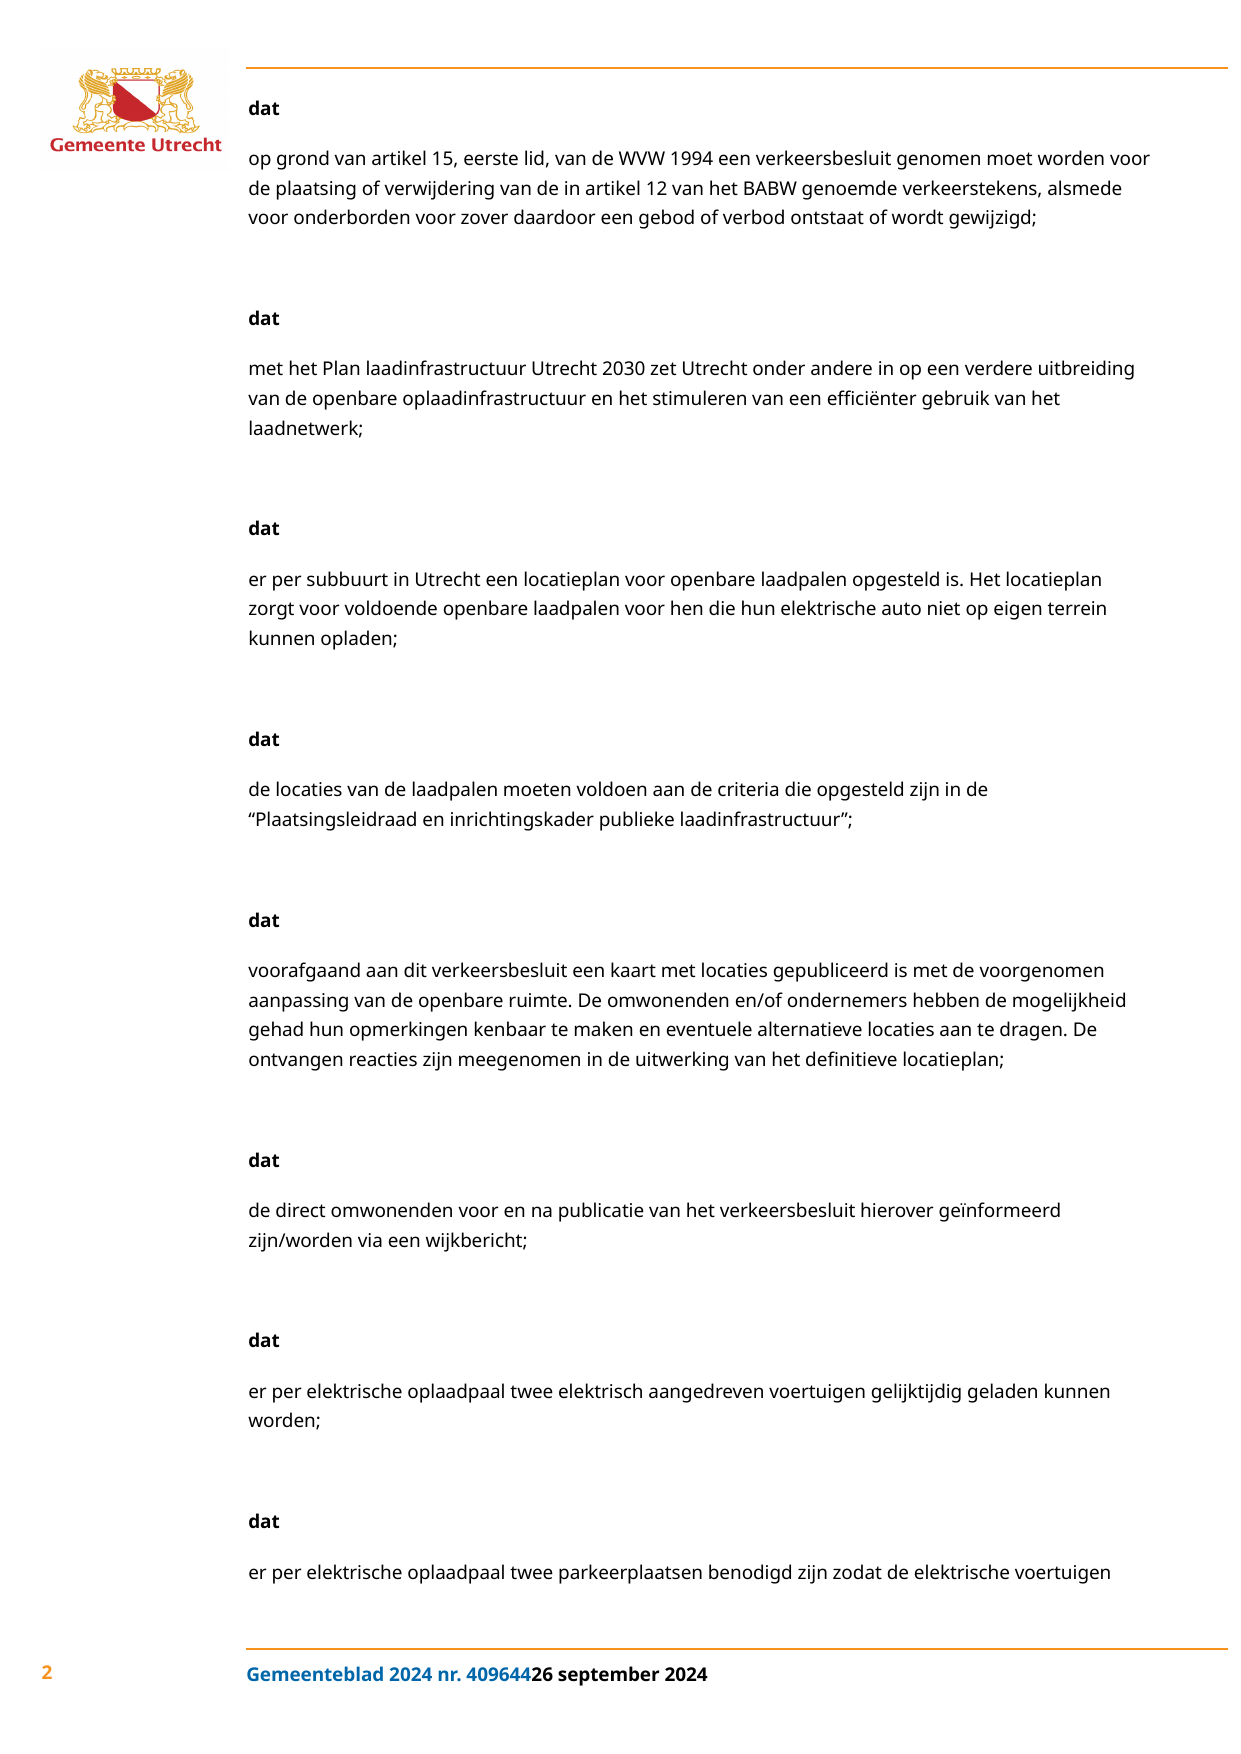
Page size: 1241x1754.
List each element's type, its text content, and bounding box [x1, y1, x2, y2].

text er per subbuurt in Utrecht een locatieplan voor openbare laadpalen opgesteld is. Het locatieplan zorgt voor voldoende openbare laadpalen voor hen die hun elektrische auto niet op eigen terrein kunnen opladen; [248, 566, 1152, 651]
text er per elektrische oplaadpaal twee parkeerplaatsen benodigd zijn zodat de elektrische voertuigen [248, 1559, 1152, 1585]
text dat [248, 907, 1152, 933]
text voorafgaand aan dit verkeersbesluit een kaart met locaties gepubliceerd is met de voorgenomen aanpassing van de openbare ruimte. De omwonenden en/of ondernemers hebben de mogelijkheid gehad hun opmerkingen kenbaar te maken en eventuele alternatieve locaties aan te dragen. De ontvangen reacties zijn meegenomen in de uitwerking van het definitieve locatieplan; [248, 957, 1152, 1072]
text op grond van artikel 15, eerste lid, van de WVW 1994 een verkeersbesluit genomen moet worden voor de plaatsing of verwijdering van de in artikel 12 van het BABW genoemde verkeerstekens, alsmede voor onderborden voor zover daardoor een gebod of verbod ontstaat of wordt gewijzigd; [248, 145, 1152, 230]
text de direct omwonenden voor en na publicatie van het verkeersbesluit hierover geïnformeerd zijn/worden via een wijkbericht; [248, 1197, 1152, 1253]
text dat [248, 516, 1152, 541]
picture [41, 47, 231, 172]
text dat [248, 1508, 1152, 1534]
text dat [248, 1328, 1152, 1353]
text dat [248, 726, 1152, 752]
text er per elektrische oplaadpaal twee elektrisch aangedreven voertuigen gelijktijdig geladen kunnen worden; [248, 1378, 1152, 1433]
text dat [248, 95, 1152, 121]
text dat [248, 1147, 1152, 1173]
text de locaties van de laadpalen moeten voldoen aan de criteria die opgesteld zijn in de “Plaatsingsleidraad en inrichtingskader publieke laadinfrastructuur”; [248, 776, 1152, 832]
text met het Plan laadinfrastructuur Utrecht 2030 zet Utrecht onder andere in op een verdere uitbreiding van de openbare oplaadinfrastructuur en het stimuleren van een efficiënter gebruik van het laadnetwerk; [248, 356, 1152, 441]
text dat [248, 305, 1152, 331]
